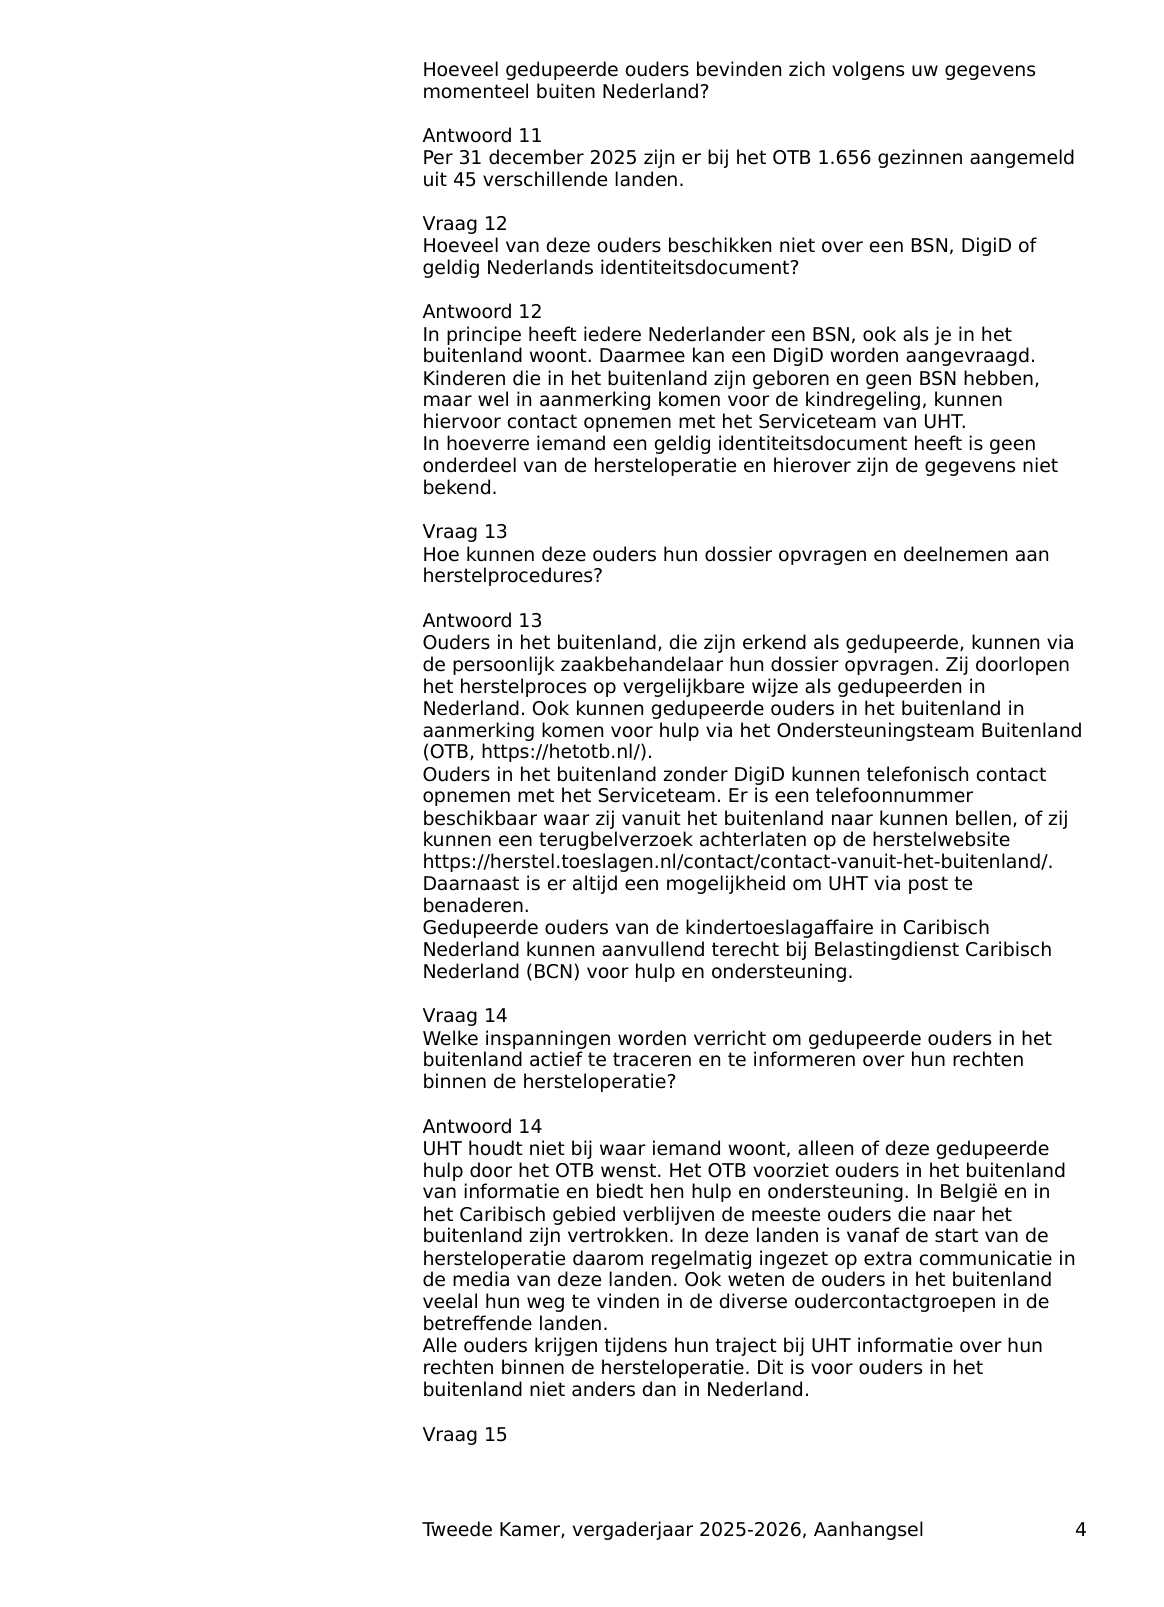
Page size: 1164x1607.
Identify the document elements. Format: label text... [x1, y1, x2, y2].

text Antwoord 11 [422, 125, 1087, 147]
text Gedupeerde ouders van de kindertoeslagaffaire in Caribisch Nederland kunnen aanvullend terecht bij Belastingdienst Caribisch Nederland (BCN) voor hulp en ondersteuning. [422, 917, 1087, 983]
text Ouders in het buitenland, die zijn erkend als gedupeerde, kunnen via de persoonlijk zaakbehandelaar hun dossier opvragen. Zij doorlopen het herstelproces op vergelijkbare wijze als gedupeerden in Nederland. Ook kunnen gedupeerde ouders in het buitenland in aanmerking komen voor hulp via het Ondersteuningsteam Buitenland (OTB, https://hetotb.nl/). [422, 632, 1087, 763]
text Hoeveel van deze ouders beschikken niet over een BSN, DigiD of geldig Nederlands identiteitsdocument? [422, 235, 1087, 279]
text Antwoord 12 [422, 301, 1087, 323]
text In hoeverre iemand een geldig identiteitsdocument heeft is geen onderdeel van de hersteloperatie en hierover zijn de gegevens niet bekend. [422, 433, 1087, 499]
text Vraag 14 [422, 1005, 1087, 1027]
text Vraag 12 [422, 213, 1087, 235]
text Per 31 december 2025 zijn er bij het OTB 1.656 gezinnen aangemeld uit 45 verschillende landen. [422, 147, 1087, 191]
text Antwoord 14 [422, 1116, 1087, 1137]
text UHT houdt niet bij waar iemand woont, alleen of deze gedupeerde hulp door het OTB wenst. Het OTB voorziet ouders in het buitenland van informatie en biedt hen hulp en ondersteuning. In België en in het Caribisch gebied verblijven de meeste ouders die naar het buitenland zijn vertrokken. In deze landen is vanaf de start van de hersteloperatie daarom regelmatig ingezet op extra communicatie in de media van deze landen. Ook weten de ouders in het buitenland veelal hun weg te vinden in de diverse oudercontactgroepen in de betreffende landen. [422, 1137, 1087, 1335]
text Alle ouders krijgen tijdens hun traject bij UHT informatie over hun rechten binnen de hersteloperatie. Dit is voor ouders in het buitenland niet anders dan in Nederland. [422, 1335, 1087, 1401]
text Vraag 15 [422, 1423, 1087, 1445]
text Hoe kunnen deze ouders hun dossier opvragen en deelnemen aan herstelprocedures? [422, 543, 1087, 587]
text In principe heeft iedere Nederlander een BSN, ook als je in het buitenland woont. Daarmee kan een DigiD worden aangevraagd. [422, 323, 1087, 367]
text Welke inspanningen worden verricht om gedupeerde ouders in het buitenland actief te traceren en te informeren over hun rechten binnen de hersteloperatie? [422, 1027, 1087, 1093]
text Hoeveel gedupeerde ouders bevinden zich volgens uw gegevens momenteel buiten Nederland? [422, 59, 1087, 103]
text Kinderen die in het buitenland zijn geboren en geen BSN hebben, maar wel in aanmerking komen voor de kindregeling, kunnen hiervoor contact opnemen met het Serviceteam van UHT. [422, 367, 1087, 433]
text Ouders in het buitenland zonder DigiD kunnen telefonisch contact opnemen met het Serviceteam. Er is een telefoonnummer beschikbaar waar zij vanuit het buitenland naar kunnen bellen, of zij kunnen een terugbelverzoek achterlaten op de herstelwebsite https://herstel.toeslagen.nl/contact/contact-vanuit-het-buitenland/. [422, 763, 1087, 873]
text Vraag 13 [422, 521, 1087, 543]
text Daarnaast is er altijd een mogelijkheid om UHT via post te benaderen. [422, 873, 1087, 917]
text Antwoord 13 [422, 609, 1087, 632]
